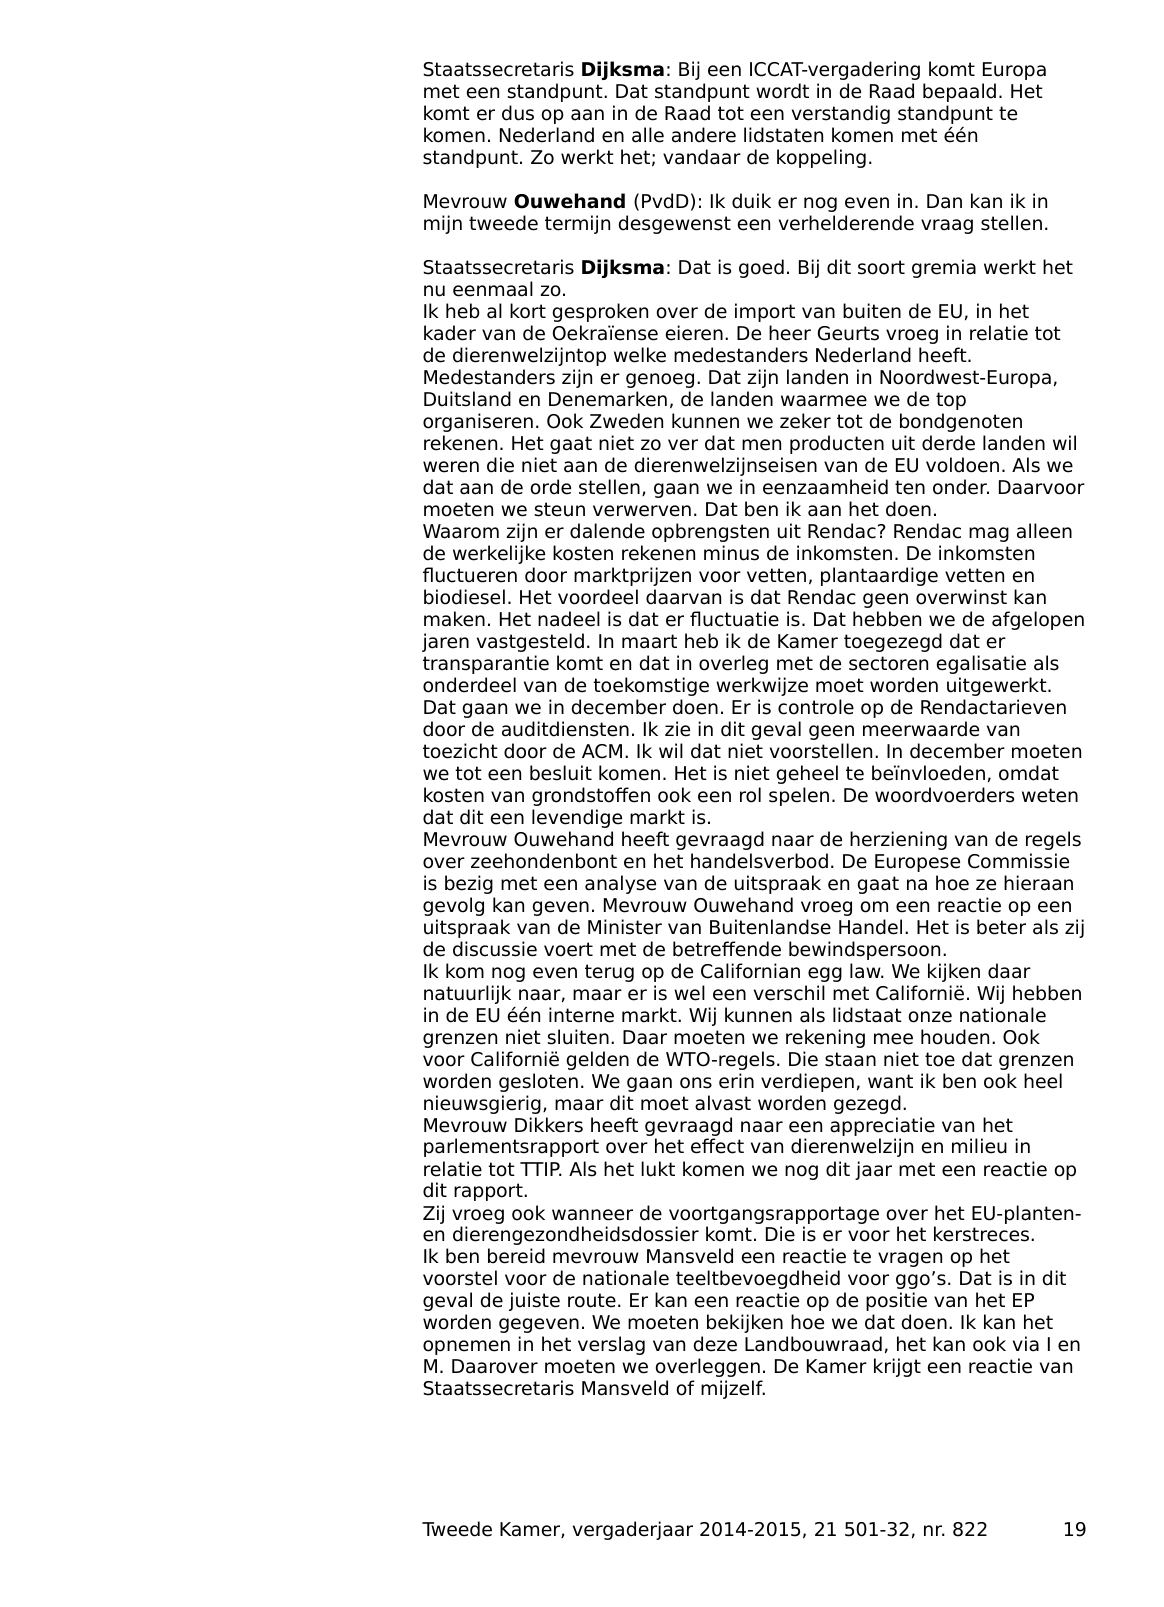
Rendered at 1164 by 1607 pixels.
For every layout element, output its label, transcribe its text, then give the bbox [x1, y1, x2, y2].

text Ik kom nog even terug op de Californian egg law. We kijken daar natuurlijk naar, maar er is wel een verschil met Californië. Wij hebben in de EU één interne markt. Wij kunnen als lidstaat onze nationale grenzen niet sluiten. Daar moeten we rekening mee houden. Ook voor Californië gelden de WTO-regels. Die staan niet toe dat grenzen worden gesloten. We gaan ons erin verdiepen, want ik ben ook heel nieuwsgierig, maar dit moet alvast worden gezegd. [422, 961, 1087, 1114]
text Ik heb al kort gesproken over de import van buiten de EU, in het kader van de Oekraïense eieren. De heer Geurts vroeg in relatie tot de dierenwelzijntop welke medestanders Nederland heeft. Medestanders zijn er genoeg. Dat zijn landen in Noordwest-Europa, Duitsland en Denemarken, de landen waarmee we de top organiseren. Ook Zweden kunnen we zeker tot de bondgenoten rekenen. Het gaat niet zo ver dat men producten uit derde landen wil weren die niet aan de dierenwelzijnseisen van de EU voldoen. Als we dat aan de orde stellen, gaan we in eenzaamheid ten onder. Daarvoor moeten we steun verwerven. Dat ben ik aan het doen. [422, 301, 1087, 521]
text Ik ben bereid mevrouw Mansveld een reactie te vragen op het voorstel voor de nationale teeltbevoegdheid voor ggo’s. Dat is in dit geval de juiste route. Er kan een reactie op de positie van het EP worden gegeven. We moeten bekijken hoe we dat doen. Ik kan het opnemen in het verslag van deze Landbouwraad, het kan ook via I en M. Daarover moeten we overleggen. De Kamer krijgt een reactie van Staatssecretaris Mansveld of mijzelf. [422, 1246, 1087, 1400]
text Mevrouw Dikkers heeft gevraagd naar een appreciatie van het parlementsrapport over het effect van dierenwelzijn en milieu in relatie tot TTIP. Als het lukt komen we nog dit jaar met een reactie op dit rapport. [422, 1114, 1087, 1202]
text Staatssecretaris Dijksma: Dat is goed. Bij dit soort gremia werkt het nu eenmaal zo. [422, 257, 1087, 301]
text Staatssecretaris Dijksma: Bij een ICCAT-vergadering komt Europa met een standpunt. Dat standpunt wordt in de Raad bepaald. Het komt er dus op aan in de Raad tot een verstandig standpunt te komen. Nederland en alle andere lidstaten komen met één standpunt. Zo werkt het; vandaar de koppeling. [422, 59, 1087, 169]
text Mevrouw Ouwehand (PvdD): Ik duik er nog even in. Dan kan ik in mijn tweede termijn desgewenst een verhelderende vraag stellen. [422, 191, 1087, 235]
text Mevrouw Ouwehand heeft gevraagd naar de herziening van de regels over zeehondenbont en het handelsverbod. De Europese Commissie is bezig met een analyse van de uitspraak en gaat na hoe ze hieraan gevolg kan geven. Mevrouw Ouwehand vroeg om een reactie op een uitspraak van de Minister van Buitenlandse Handel. Het is beter als zij de discussie voert met de betreffende bewindspersoon. [422, 829, 1087, 961]
text Zij vroeg ook wanneer de voortgangsrapportage over het EU-planten- en dierengezondheidsdossier komt. Die is er voor het kerstreces. [422, 1202, 1087, 1246]
text Waarom zijn er dalende opbrengsten uit Rendac? Rendac mag alleen de werkelijke kosten rekenen minus de inkomsten. De inkomsten fluctueren door marktprijzen voor vetten, plantaardige vetten en biodiesel. Het voordeel daarvan is dat Rendac geen overwinst kan maken. Het nadeel is dat er fluctuatie is. Dat hebben we de afgelopen jaren vastgesteld. In maart heb ik de Kamer toegezegd dat er transparantie komt en dat in overleg met de sectoren egalisatie als onderdeel van de toekomstige werkwijze moet worden uitgewerkt. Dat gaan we in december doen. Er is controle op de Rendactarieven door de auditdiensten. Ik zie in dit geval geen meerwaarde van toezicht door de ACM. Ik wil dat niet voorstellen. In december moeten we tot een besluit komen. Het is niet geheel te beïnvloeden, omdat kosten van grondstoffen ook een rol spelen. De woordvoerders weten dat dit een levendige markt is. [422, 521, 1087, 829]
